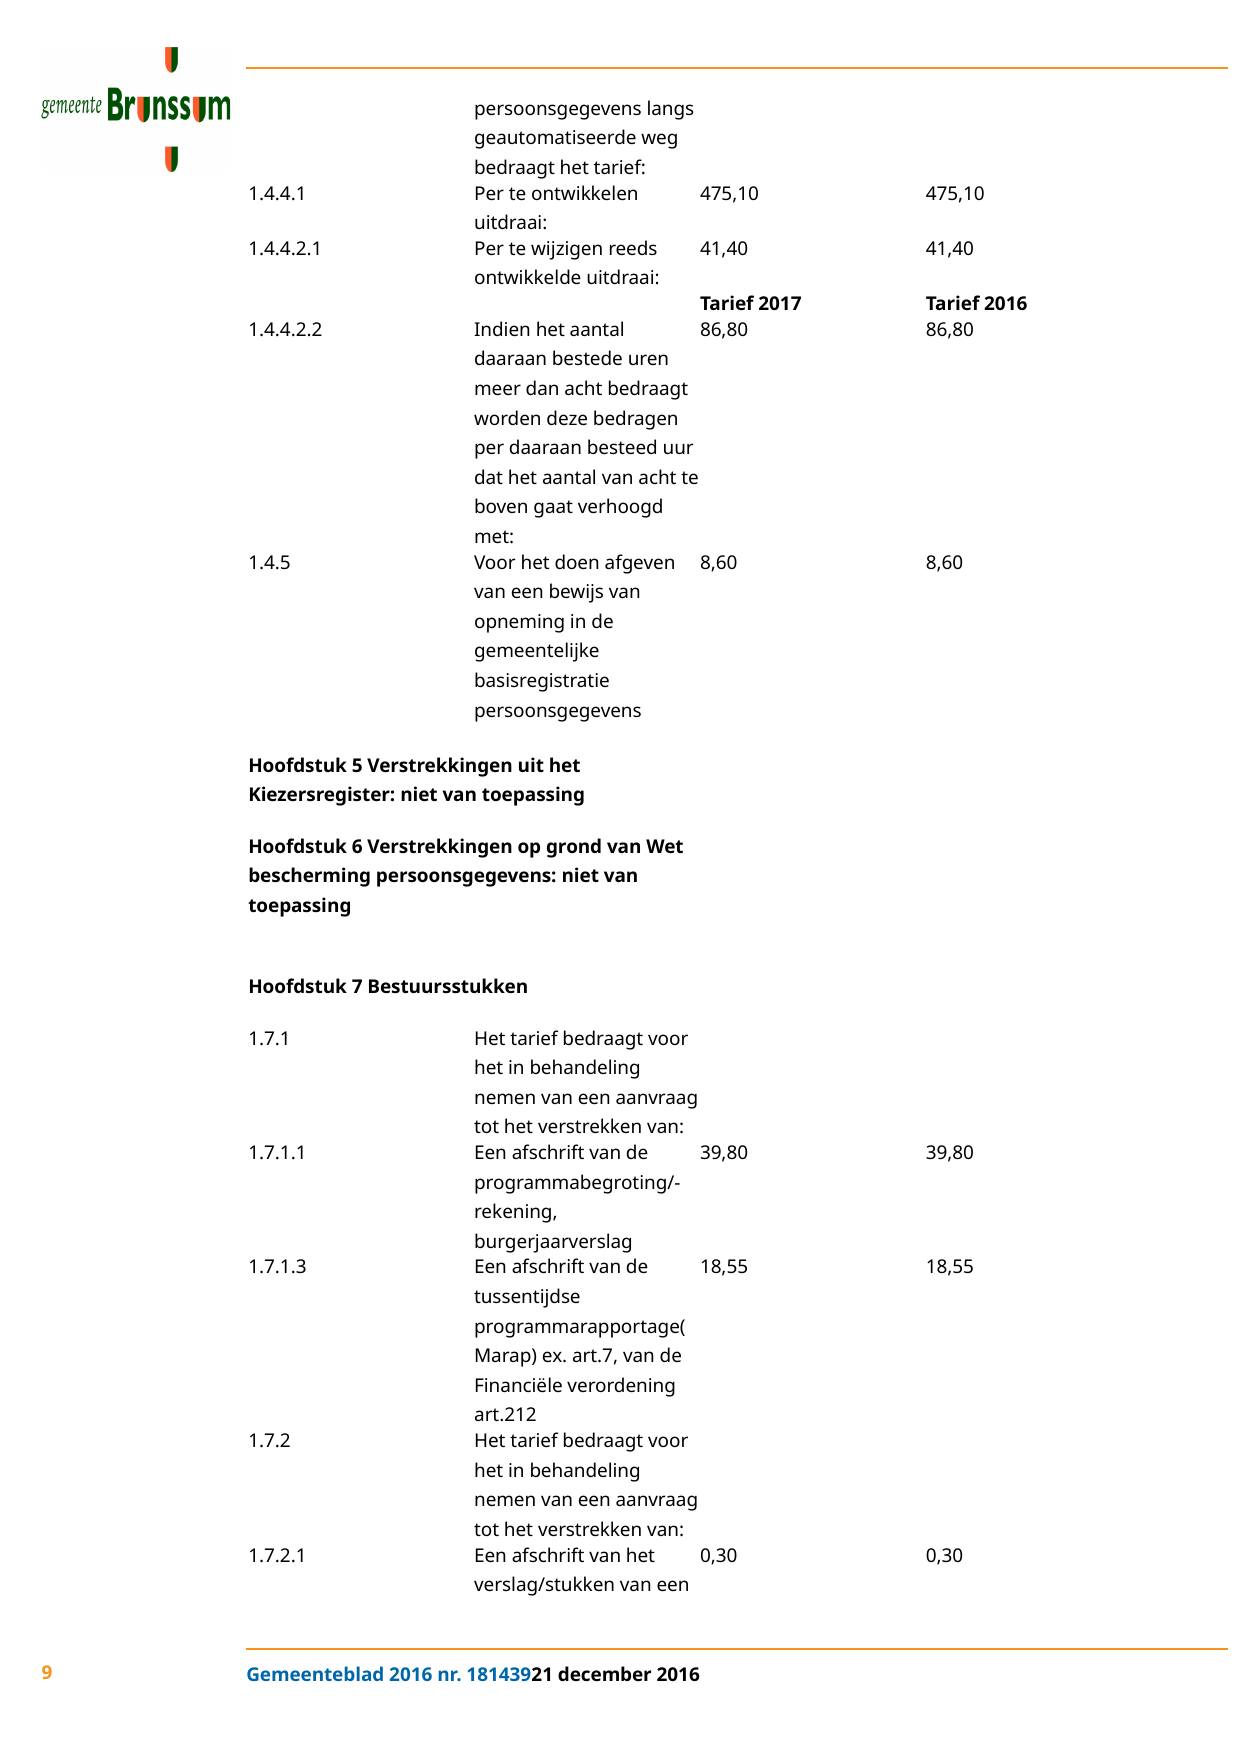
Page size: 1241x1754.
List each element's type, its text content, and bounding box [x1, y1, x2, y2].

table_cell [474, 999, 700, 1025]
table_cell [700, 973, 926, 999]
table_cell [248, 999, 474, 1025]
table_cell 86,80 [926, 316, 1152, 549]
table_cell [926, 999, 1152, 1025]
table_cell [700, 1025, 926, 1139]
table_cell [926, 95, 1152, 180]
table_cell [926, 1428, 1152, 1542]
table_cell Hoofdstuk 5 Verstrekkingen uit het Kiezersregister: niet van toepassing [248, 723, 700, 807]
table_cell [700, 95, 926, 180]
table_cell [248, 808, 474, 833]
table_cell 1.4.5 [248, 549, 474, 722]
table_cell 1.4.4.2.1 [248, 235, 474, 290]
table_cell 18,55 [926, 1254, 1152, 1427]
table_cell 39,80 [700, 1139, 926, 1254]
table_cell Een afschrift van het verslag/stukken van een [474, 1542, 700, 1597]
table_cell Hoofdstuk 7 Bestuursstukken [248, 973, 700, 999]
table_cell [926, 973, 1152, 999]
table_cell 1.4.4.2.2 [248, 316, 474, 549]
table_cell 1.7.1.1 [248, 1139, 474, 1254]
table_cell 1.7.2 [248, 1428, 474, 1542]
table_cell 86,80 [700, 316, 926, 549]
picture [41, 47, 231, 172]
table_cell Een afschrift van de tussentijdse programmarapportage(Marap) ex. art.7, van de Financiële verordening art.212 [474, 1254, 700, 1427]
table_cell [248, 948, 474, 973]
table_cell [926, 833, 1152, 948]
table_cell Voor het doen afgeven van een bewijs van opneming in de gemeentelijke basisregistratie persoonsgegevens [474, 549, 700, 722]
table_cell [474, 808, 700, 833]
table_cell 475,10 [926, 180, 1152, 235]
table_cell Het tarief bedraagt voor het in behandeling nemen van een aanvraag tot het verstrekken van: [474, 1428, 700, 1542]
table_cell 39,80 [926, 1139, 1152, 1254]
table_cell 41,40 [926, 235, 1152, 290]
table_cell 18,55 [700, 1254, 926, 1427]
table_cell 1.4.4.1 [248, 180, 474, 235]
table_cell 41,40 [700, 235, 926, 290]
table_cell [474, 948, 700, 973]
table_cell [700, 1428, 926, 1542]
table_cell 0,30 [926, 1542, 1152, 1597]
table_cell [248, 290, 474, 316]
table_cell Per te wijzigen reeds ontwikkelde uitdraai: [474, 235, 700, 290]
table_cell [926, 1025, 1152, 1139]
table_cell persoonsgegevens langs geautomatiseerde weg bedraagt het tarief: [474, 95, 700, 180]
table_cell [700, 999, 926, 1025]
table_cell Tarief 2017 [700, 290, 926, 316]
table_cell [926, 723, 1152, 807]
table_cell Het tarief bedraagt voor het in behandeling nemen van een aanvraag tot het verstrekken van: [474, 1025, 700, 1139]
table_cell [474, 290, 700, 316]
table_cell 1.7.1 [248, 1025, 474, 1139]
table_cell Tarief 2016 [926, 290, 1152, 316]
table_cell 0,30 [700, 1542, 926, 1597]
table_cell 1.7.2.1 [248, 1542, 474, 1597]
table_cell [248, 95, 474, 180]
table_cell 8,60 [926, 549, 1152, 722]
table_cell 1.7.1.3 [248, 1254, 474, 1427]
table_cell [700, 833, 926, 948]
table_cell [926, 948, 1152, 973]
table_cell Per te ontwikkelen uitdraai: [474, 180, 700, 235]
table_cell [700, 723, 926, 807]
table_cell Indien het aantal daaraan bestede uren meer dan acht bedraagt worden deze bedragen per daaraan besteed uur dat het aantal van acht te boven gaat verhoogd met: [474, 316, 700, 549]
table_cell Hoofdstuk 6 Verstrekkingen op grond van Wet bescherming persoonsgegevens: niet van toepassing [248, 833, 700, 948]
table_cell 475,10 [700, 180, 926, 235]
table_cell [926, 808, 1152, 833]
table_cell [700, 948, 926, 973]
table_cell [700, 808, 926, 833]
table_cell 8,60 [700, 549, 926, 722]
table_cell Een afschrift van de programmabegroting/-rekening, burgerjaarverslag [474, 1139, 700, 1254]
